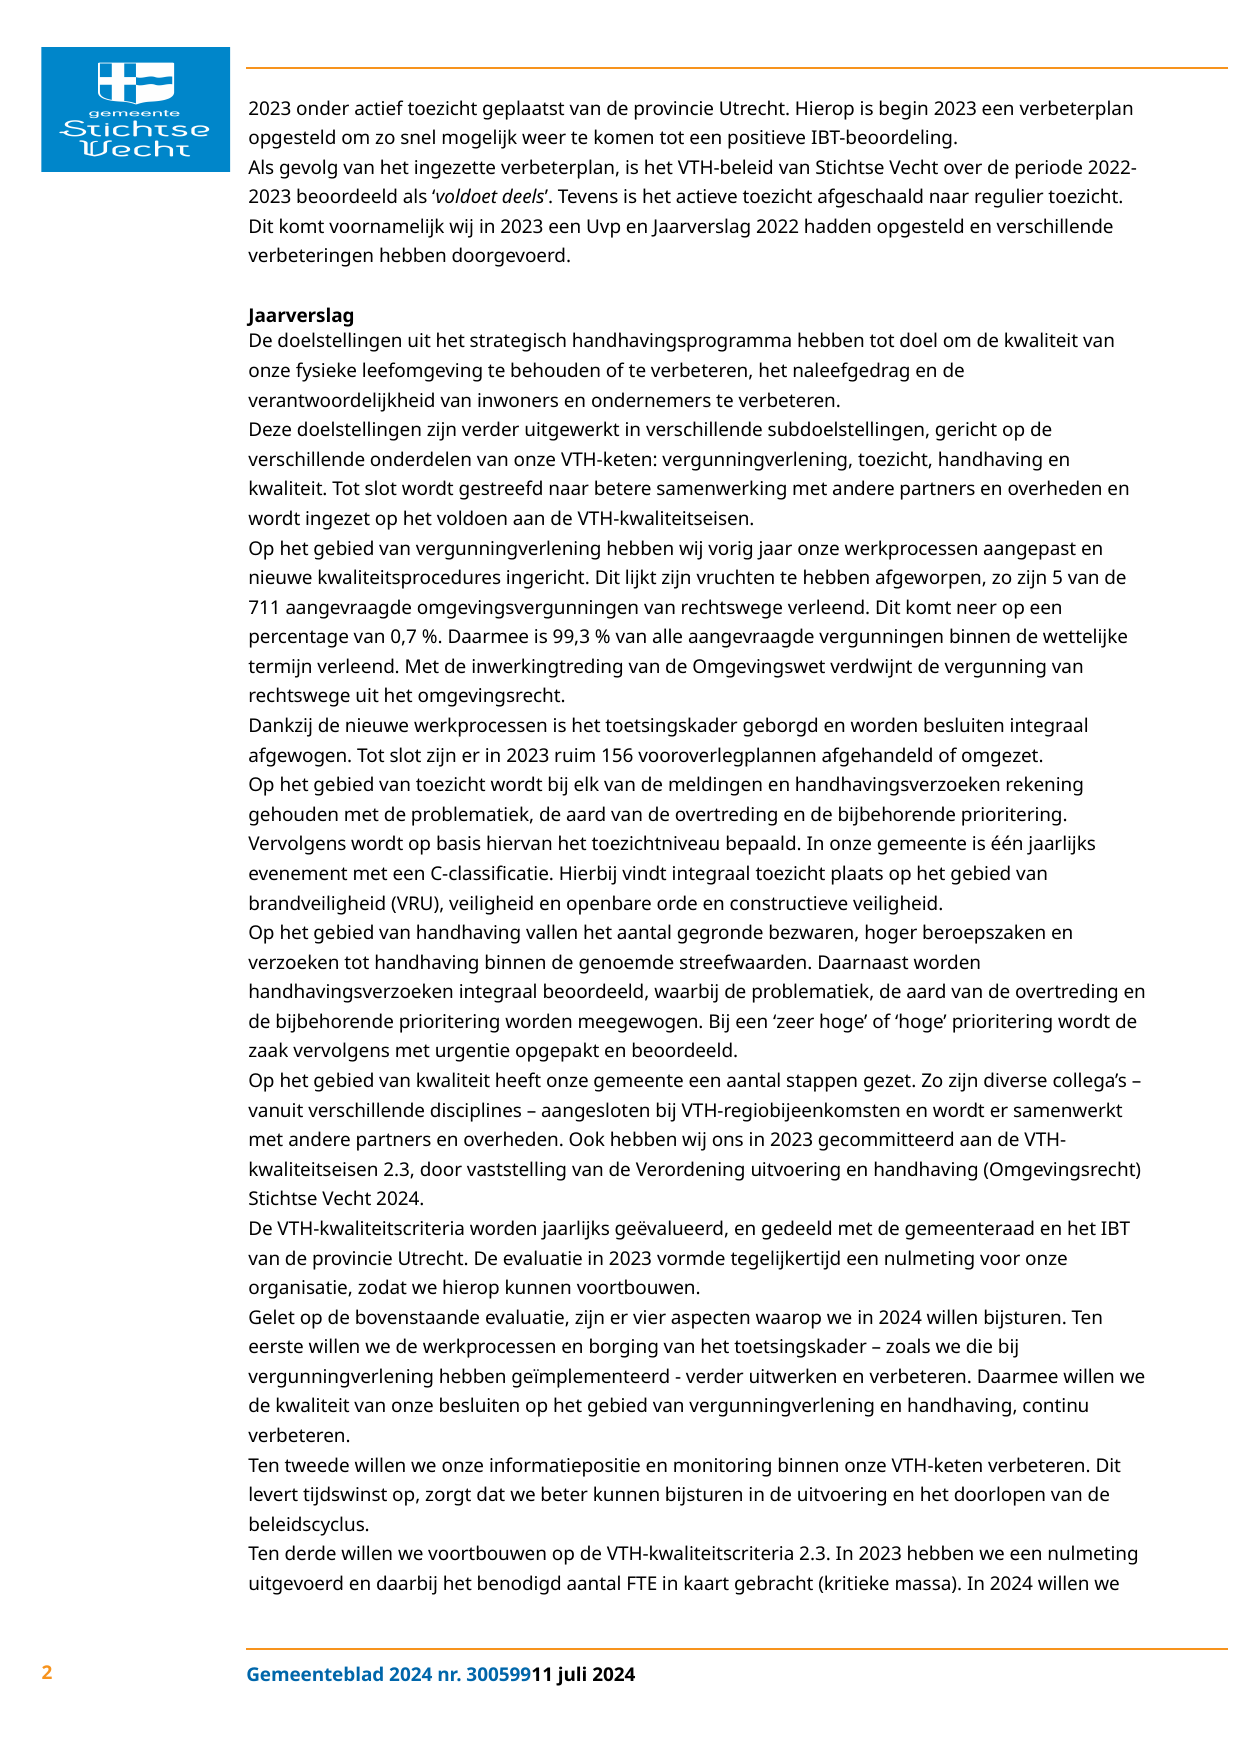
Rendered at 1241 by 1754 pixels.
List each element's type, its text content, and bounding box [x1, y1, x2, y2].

picture [99, 63, 135, 101]
text 2023 onder actief toezicht geplaatst van de provincie Utrecht. Hierop is begin 2023 een verbeterplan opgesteld om zo snel mogelijk weer te komen tot een positieve IBT-beoordeling. [248, 95, 1152, 150]
text Ten derde willen we voortbouwen op de VTH-kwaliteitscriteria 2.3. In 2023 hebben we een nulmeting uitgevoerd en daarbij het benodigd aantal FTE in kaart gebracht (kritieke massa). In 2024 willen we [248, 1541, 1152, 1596]
text Jaarverslag [248, 302, 1152, 328]
text Op het gebied van vergunningverlening hebben wij vorig jaar onze werkprocessen aangepast en nieuwe kwaliteitsprocedures ingericht. Dit lijkt zijn vruchten te hebben afgeworpen, zo zijn 5 van de 711 aangevraagde omgevingsvergunningen van rechtswege verleend. Dit komt neer op een percentage van 0,7 %. Daarmee is 99,3 % van alle aangevraagde vergunningen binnen de wettelijke termijn verleend. Met de inwerkingtreding van de Omgevingswet verdwijnt de vergunning van rechtswege uit het omgevingsrecht. [248, 535, 1152, 708]
text Op het gebied van handhaving vallen het aantal gegronde bezwaren, hoger beroepszaken en verzoeken tot handhaving binnen de genoemde streefwaarden. Daarnaast worden handhavingsverzoeken integraal beoordeeld, waarbij de problematiek, de aard van de overtreding en de bijbehorende prioritering worden meegewogen. Bij een ‘zeer hoge’ of ‘hoge’ prioritering wordt de zaak vervolgens met urgentie opgepakt en beoordeeld. [248, 919, 1152, 1063]
text Op het gebied van toezicht wordt bij elk van de meldingen en handhavingsverzoeken rekening gehouden met de problematiek, de aard van de overtreding en de bijbehorende prioritering. Vervolgens wordt op basis hiervan het toezichtniveau bepaald. In onze gemeente is één jaarlijks evenement met een C-classificatie. Hierbij vindt integraal toezicht plaats op het gebied van brandveiligheid (VRU), veiligheid en openbare orde en constructieve veiligheid. [248, 771, 1152, 915]
text Deze doelstellingen zijn verder uitgewerkt in verschillende subdoelstellingen, gericht op de verschillende onderdelen van onze VTH-keten: vergunningverlening, toezicht, handhaving en kwaliteit. Tot slot wordt gestreefd naar betere samenwerking met andere partners en overheden en wordt ingezet op het voldoen aan de VTH-kwaliteitseisen. [248, 416, 1152, 531]
text Op het gebied van kwaliteit heeft onze gemeente een aantal stappen gezet. Zo zijn diverse collega’s – vanuit verschillende disciplines – aangesloten bij VTH-regiobijeenkomsten en wordt er samenwerkt met andere partners en overheden. Ook hebben wij ons in 2023 gecommitteerd aan de VTH-kwaliteitseisen 2.3, door vaststelling van de Verordening uitvoering en handhaving (Omgevingsrecht) Stichtse Vecht 2024. [248, 1067, 1152, 1211]
text Als gevolg van het ingezette verbeterplan, is het VTH-beleid van Stichtse Vecht over de periode 2022-2023 beoordeeld als ‘voldoet deels’. Tevens is het actieve toezicht afgeschaald naar regulier toezicht. Dit komt voornamelijk wij in 2023 een Uvp en Jaarverslag 2022 hadden opgesteld en verschillende verbeteringen hebben doorgevoerd. [248, 154, 1152, 268]
text Dankzij de nieuwe werkprocessen is het toetsingskader geborgd en worden besluiten integraal afgewogen. Tot slot zijn er in 2023 ruim 156 vooroverlegplannen afgehandeld of omgezet. [248, 712, 1152, 767]
text Gelet op de bovenstaande evaluatie, zijn er vier aspecten waarop we in 2024 willen bijsturen. Ten eerste willen we de werkprocessen en borging van het toetsingskader – zoals we die bij vergunningverlening hebben geïmplementeerd - verder uitwerken en verbeteren. Daarmee willen we de kwaliteit van onze besluiten op het gebied van vergunningverlening en handhaving, continu verbeteren. [248, 1304, 1152, 1448]
picture [137, 63, 174, 103]
text De VTH-kwaliteitscriteria worden jaarlijks geëvalueerd, en gedeeld met de gemeenteraad en het IBT van de provincie Utrecht. De evaluatie in 2023 vormde tegelijkertijd een nulmeting voor onze organisatie, zodat we hierop kunnen voortbouwen. [248, 1215, 1152, 1300]
text Ten tweede willen we onze informatiepositie en monitoring binnen onze VTH-keten verbeteren. Dit levert tijdswinst op, zorgt dat we beter kunnen bijsturen in de uitvoering en het doorlopen van de beleidscyclus. [248, 1452, 1152, 1537]
text De doelstellingen uit het strategisch handhavingsprogramma hebben tot doel om de kwaliteit van onze fysieke leefomgeving te behouden of te verbeteren, het naleefgedrag en de verantwoordelijkheid van inwoners en ondernemers te verbeteren. [248, 328, 1152, 412]
